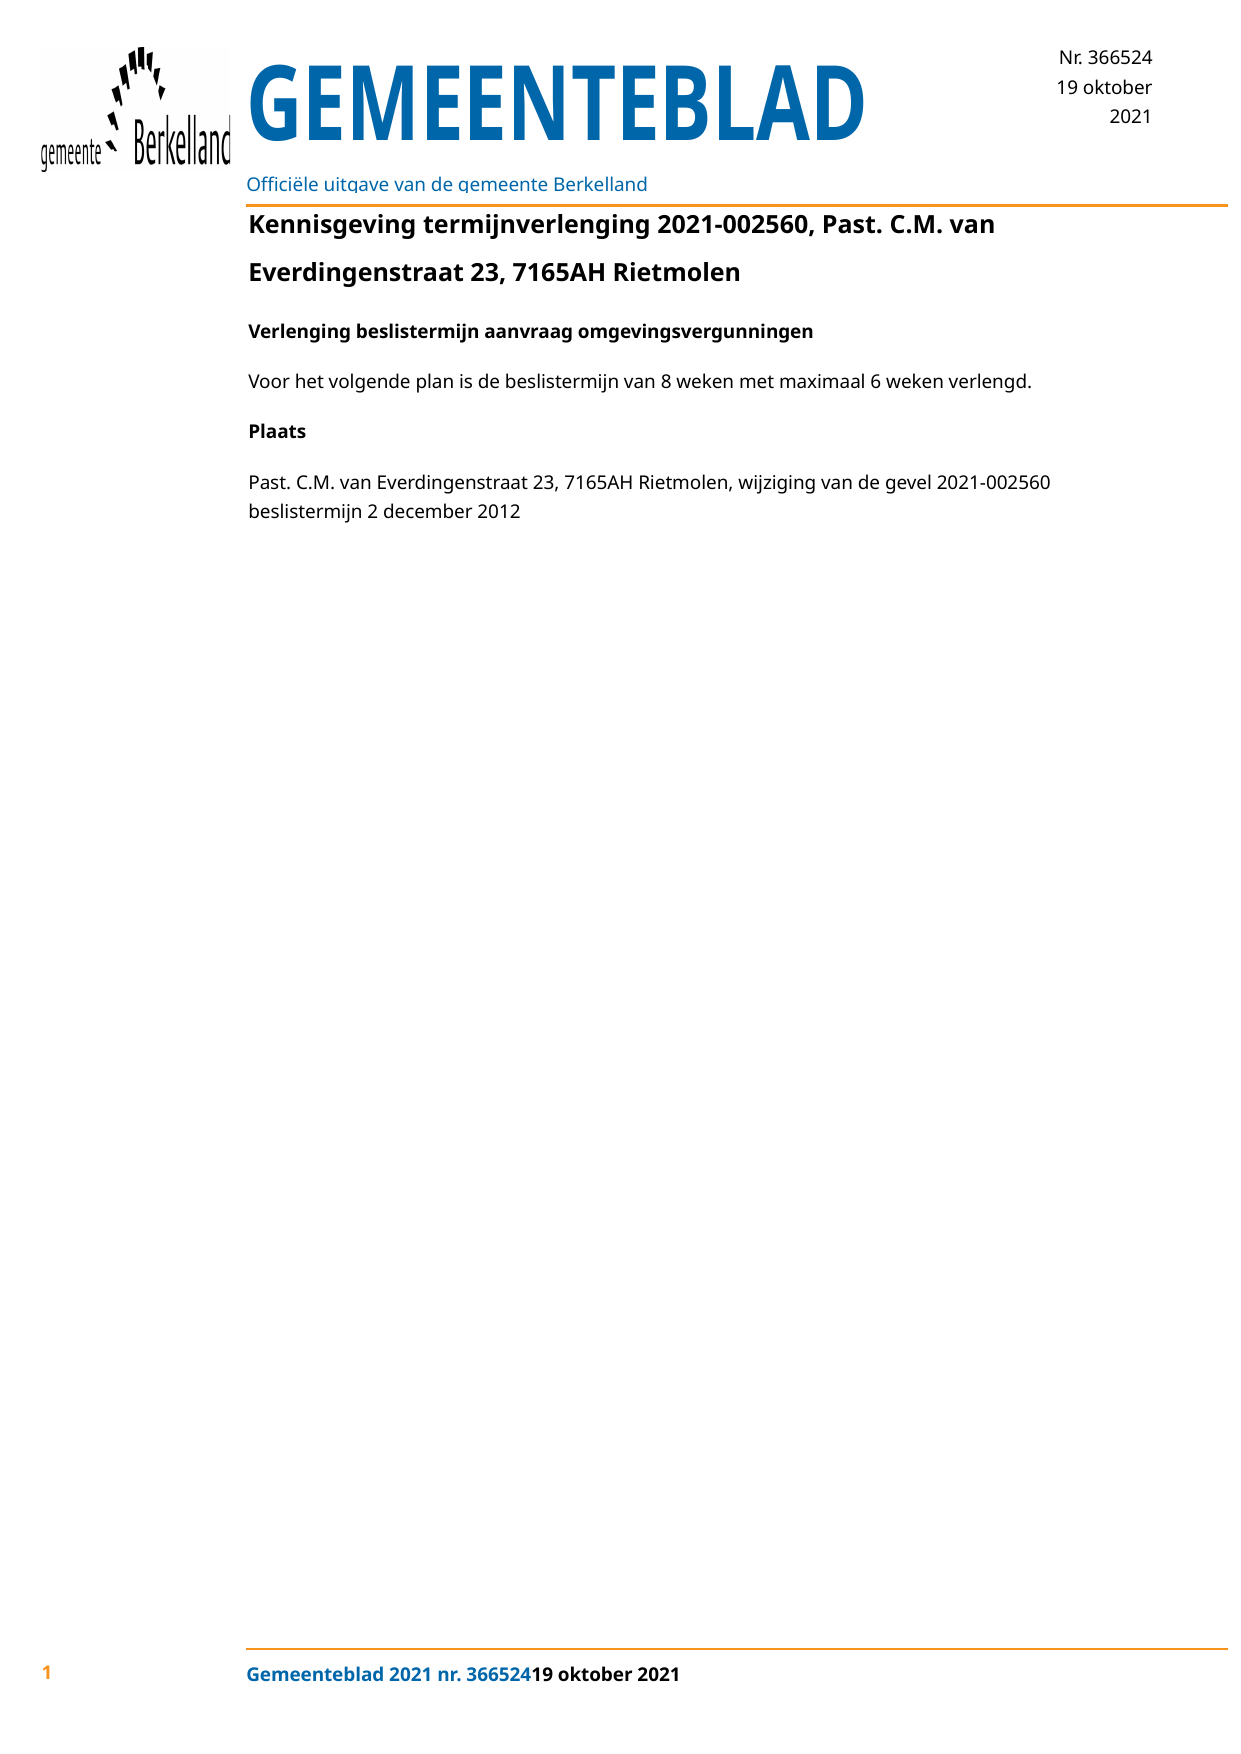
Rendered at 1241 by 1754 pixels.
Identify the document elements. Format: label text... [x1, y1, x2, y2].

picture [41, 47, 231, 172]
text Verlenging beslistermijn aanvraag omgevingsvergunningen [248, 318, 1152, 344]
text Kennisgeving termijnverlenging 2021-002560, Past. C.M. van Everdingenstraat 23, 7165AH Rietmolen [248, 207, 1152, 288]
text Plaats [248, 419, 1152, 444]
text Voor het volgende plan is de beslistermijn van 8 weken met maximaal 6 weken verlengd. [248, 368, 1152, 394]
text Past. C.M. van Everdingenstraat 23, 7165AH Rietmolen, wijziging van de gevel 2021-002560 beslistermijn 2 december 2012 [248, 469, 1152, 524]
